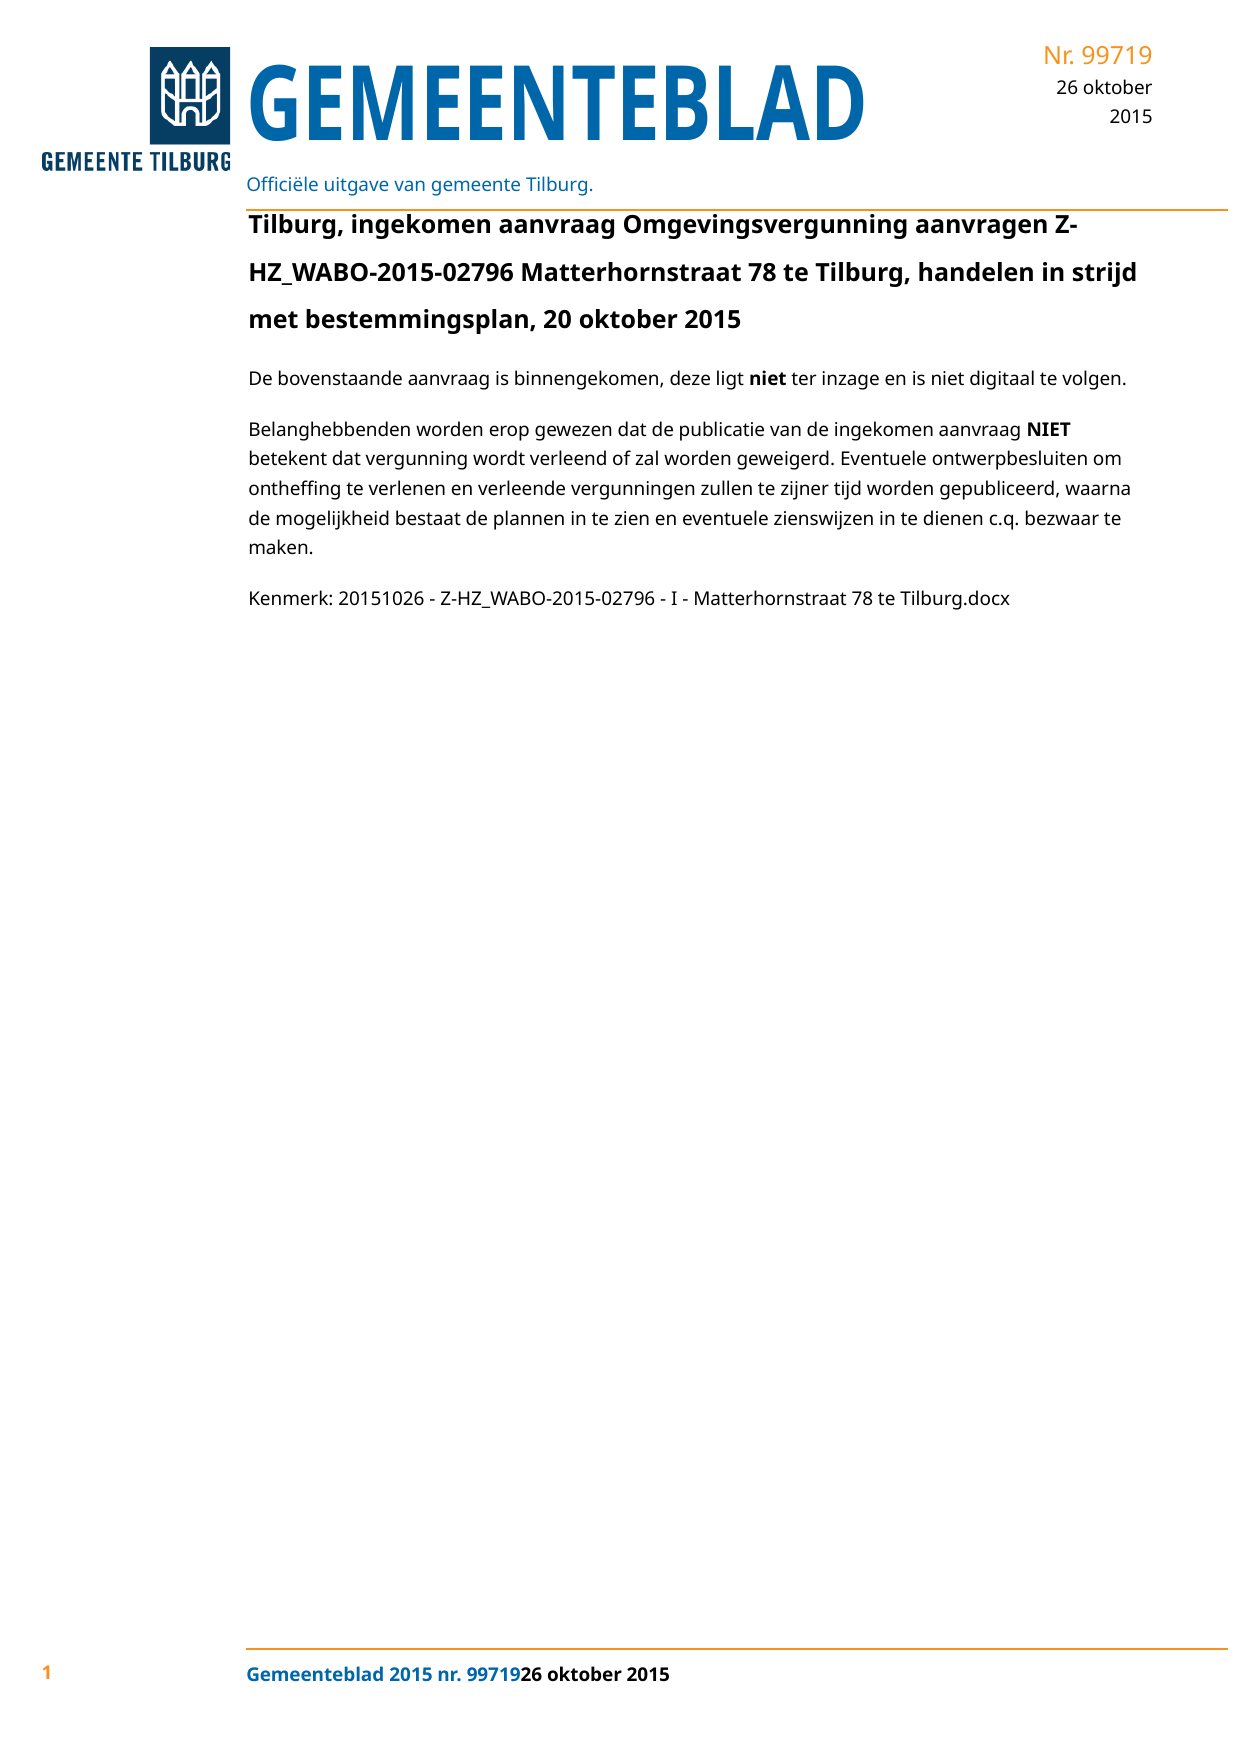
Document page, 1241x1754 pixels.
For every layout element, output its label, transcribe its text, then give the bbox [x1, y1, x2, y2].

text Tilburg, ingekomen aanvraag Omgevingsvergunning aanvragen Z-HZ_WABO-2015-02796 Matterhornstraat 78 te Tilburg, handelen in strijd met bestemmingsplan, 20 oktober 2015 [248, 211, 1152, 336]
picture [41, 47, 231, 172]
text De bovenstaande aanvraag is binnengekomen, deze ligt niet ter inzage en is niet digitaal te volgen. [248, 366, 1152, 391]
text Kenmerk: 20151026 - Z-HZ_WABO-2015-02796 - I - Matterhornstraat 78 te Tilburg.docx [248, 585, 1152, 610]
text Belanghebbenden worden erop gewezen dat de publicatie van de ingekomen aanvraag NIET betekent dat vergunning wordt verleend of zal worden geweigerd. Eventuele ontwerpbesluiten om ontheffing te verlenen en verleende vergunningen zullen te zijner tijd worden gepubliceerd, waarna de mogelijkheid bestaat de plannen in te zien en eventuele zienswijzen in te dienen c.q. bezwaar te maken. [248, 416, 1152, 560]
